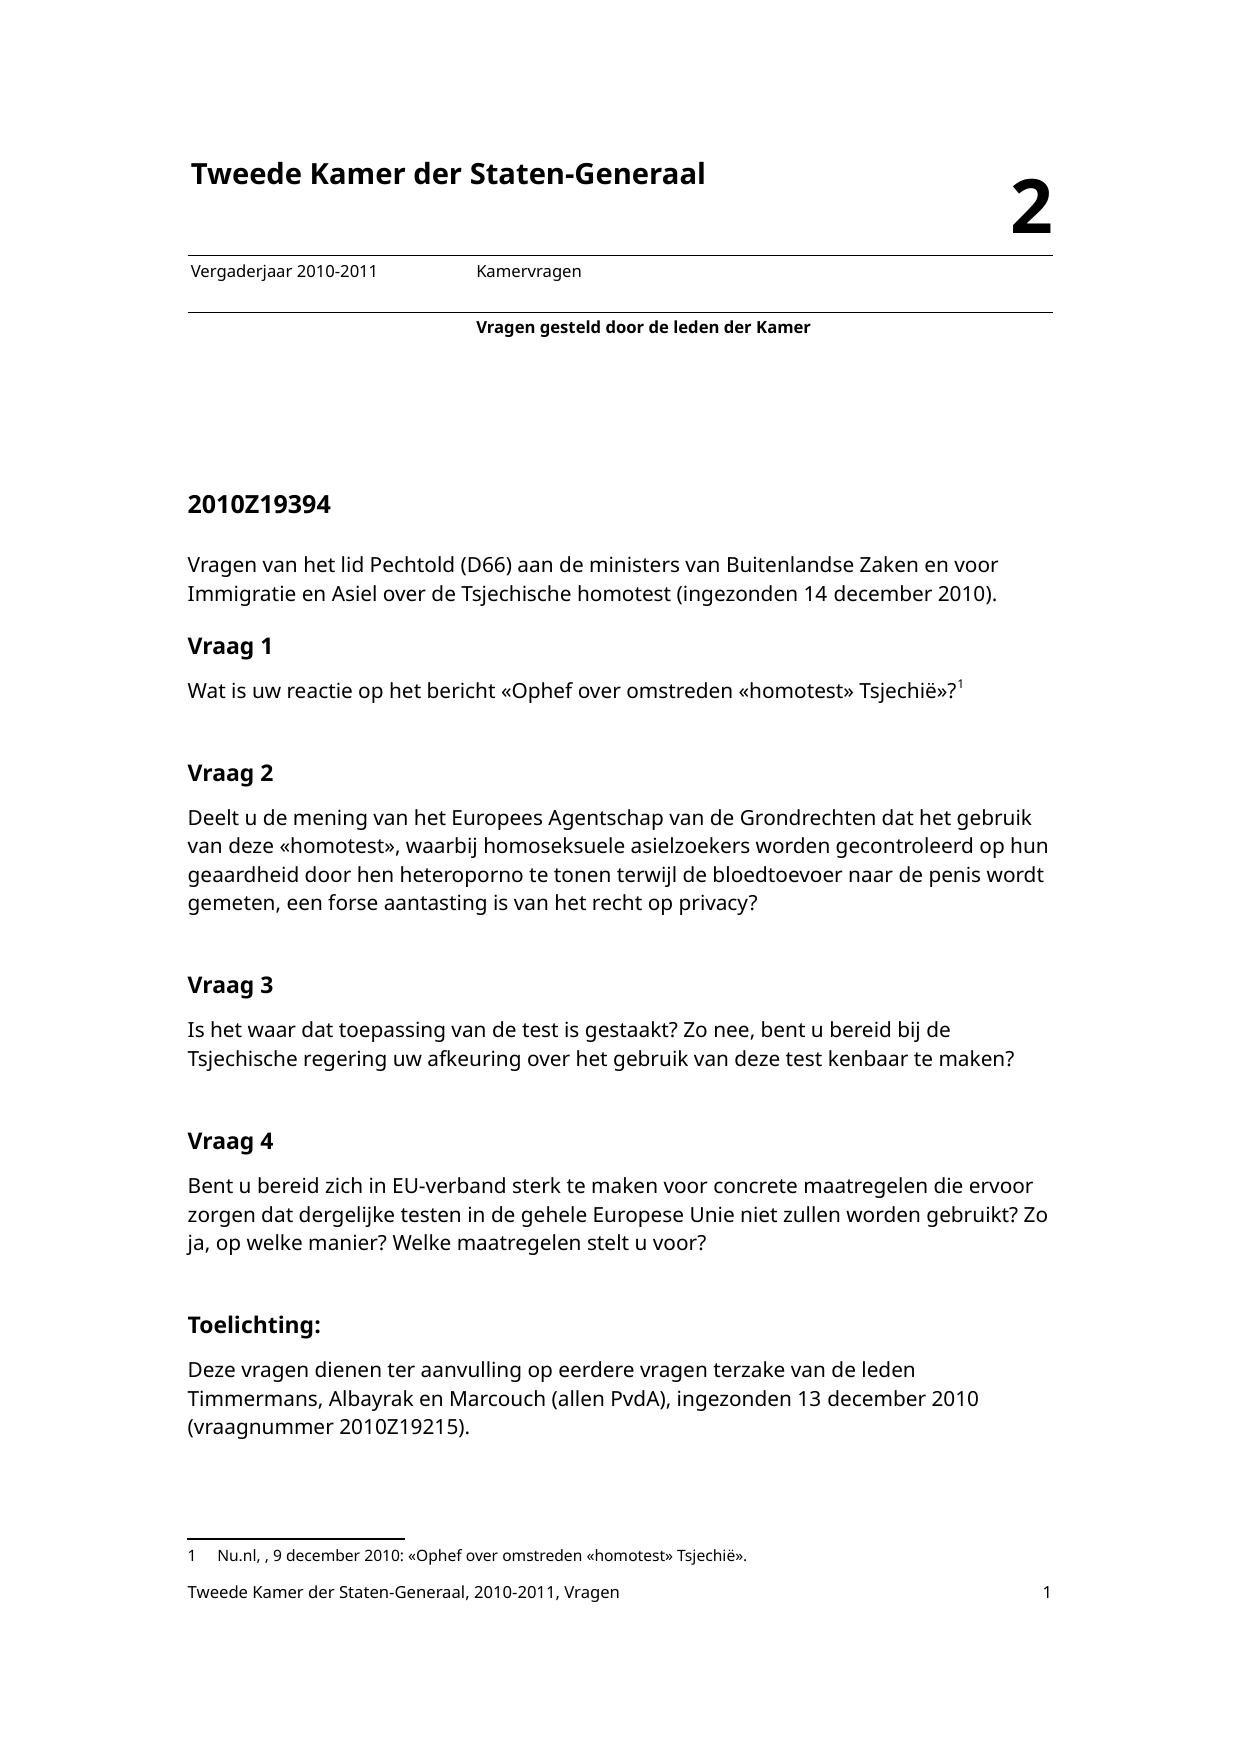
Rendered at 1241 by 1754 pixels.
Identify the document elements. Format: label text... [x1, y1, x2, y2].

subtitle Toelichting: [187, 1309, 1053, 1340]
text Is het waar dat toepassing van de test is gestaakt? Zo nee, bent u bereid bij de Tsjechische regering uw afkeuring over het gebruik van deze test kenbaar te maken? [187, 1016, 1053, 1072]
subtitle Vraag 1 [187, 630, 1053, 661]
table_header Tweede Kamer der Staten-Generaal [188, 150, 879, 255]
table_cell Vragen gesteld door de leden der Kamer [473, 313, 1053, 339]
subtitle Vraag 3 [187, 969, 1053, 1001]
table_header 2 [880, 150, 1053, 255]
table_cell [188, 313, 473, 339]
table_cell Kamervragen [473, 256, 1053, 312]
text Deelt u de mening van het Europees Agentschap van de Grondrechten dat het gebruik van deze «homotest», waarbij homoseksuele asielzoekers worden gecontroleerd op hun geaardheid door hen heteroporno te tonen terwijl de bloedtoevoer naar de penis wordt gemeten, een forse aantasting is van het recht op privacy? [187, 803, 1053, 917]
text Deze vragen dienen ter aanvulling op eerdere vragen terzake van de leden Timmermans, Albayrak en Marcouch (allen PvdA), ingezonden 13 december 2010 (vraagnummer 2010Z19215). [187, 1355, 1053, 1441]
text Vragen van het lid Pechtold (D66) aan de ministers van Buitenlandse Zaken en voor Immigratie en Asiel over de Tsjechische homotest (ingezonden 14 december 2010). [187, 550, 1053, 607]
text Wat is uw reactie op het bericht «Ophef over omstreden «homotest» Tsjechië»? [187, 676, 1053, 704]
text Bent u bereid zich in EU-verband sterk te maken voor concrete maatregelen die ervoor zorgen dat dergelijke testen in de gehele Europese Unie niet zullen worden gebruikt? Zo ja, op welke manier? Welke maatregelen stelt u voor? [187, 1171, 1053, 1257]
subtitle Vraag 2 [187, 757, 1053, 788]
text 2010Z19394 [187, 487, 1053, 521]
text Nu.nl, , 9 december 2010: «Ophef over omstreden «homotest» Tsjechië». [187, 1538, 1053, 1566]
table_cell Vergaderjaar 2010-2011 [188, 256, 473, 312]
subtitle Vraag 4 [187, 1125, 1053, 1156]
